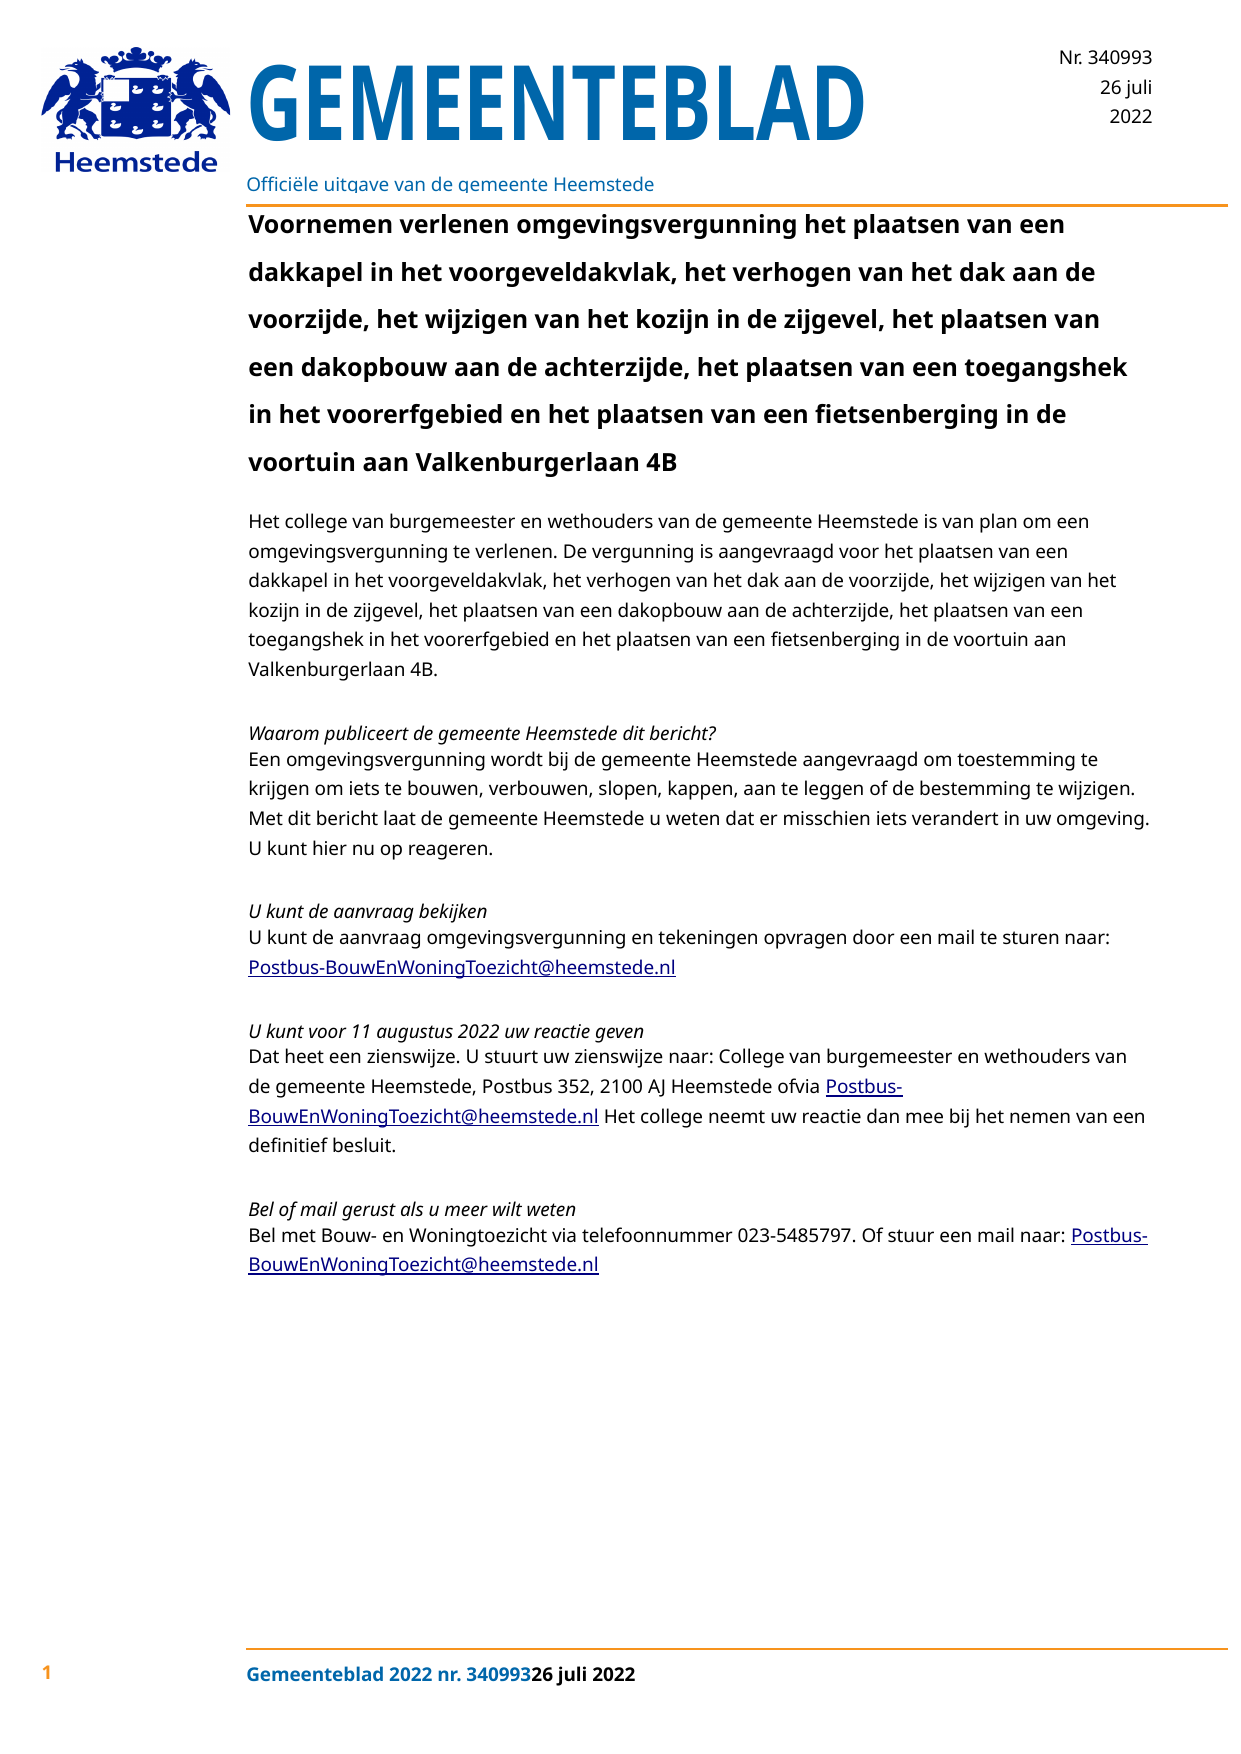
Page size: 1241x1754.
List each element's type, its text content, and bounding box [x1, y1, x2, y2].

text U kunt de aanvraag bekijken [248, 899, 1152, 924]
picture [41, 47, 231, 172]
text Bel of mail gerust als u meer wilt weten [248, 1196, 1152, 1222]
text Voornemen verlenen omgevingsvergunning het plaatsen van een dakkapel in het voorgeveldakvlak, het verhogen van het dak aan de voorzijde, het wijzigen van het kozijn in de zijgevel, het plaatsen van een dakopbouw aan de achterzijde, het plaatsen van een toegangshek in het voorerfgebied en het plaatsen van een fietsenberging in de voortuin aan Valkenburgerlaan 4B [248, 207, 1152, 479]
text Waarom publiceert de gemeente Heemstede dit bericht? [248, 720, 1152, 746]
text U kunt de aanvraag omgevingsvergunning en tekeningen opvragen door een mail te sturen naar: Postbus-BouwEnWoningToezicht@heemstede.nl [248, 924, 1152, 980]
text U kunt voor 11 augustus 2022 uw reactie geven [248, 1018, 1152, 1044]
text Het college van burgemeester en wethouders van de gemeente Heemstede is van plan om een omgevingsvergunning te verlenen. De vergunning is aangevraagd voor het plaatsen van een dakkapel in het voorgeveldakvlak, het verhogen van het dak aan de voorzijde, het wijzigen van het kozijn in de zijgevel, het plaatsen van een dakopbouw aan de achterzijde, het plaatsen van een toegangshek in het voorerfgebied en het plaatsen van een fietsenberging in de voortuin aan Valkenburgerlaan 4B. [248, 508, 1152, 682]
text Een omgevingsvergunning wordt bij de gemeente Heemstede aangevraagd om toestemming te krijgen om iets te bouwen, verbouwen, slopen, kappen, aan te leggen of de bestemming te wijzigen. Met dit bericht laat de gemeente Heemstede u weten dat er misschien iets verandert in uw omgeving. U kunt hier nu op reageren. [248, 746, 1152, 860]
text Dat heet een zienswijze. U stuurt uw zienswijze naar: College van burgemeester en wethouders van de gemeente Heemstede, Postbus 352, 2100 AJ Heemstede ofvia Postbus-BouwEnWoningToezicht@heemstede.nl Het college neemt uw reactie dan mee bij het nemen van een definitief besluit. [248, 1044, 1152, 1158]
text Bel met Bouw- en Woningtoezicht via telefoonnummer 023-5485797. Of stuur een mail naar: Postbus-BouwEnWoningToezicht@heemstede.nl [248, 1222, 1152, 1277]
